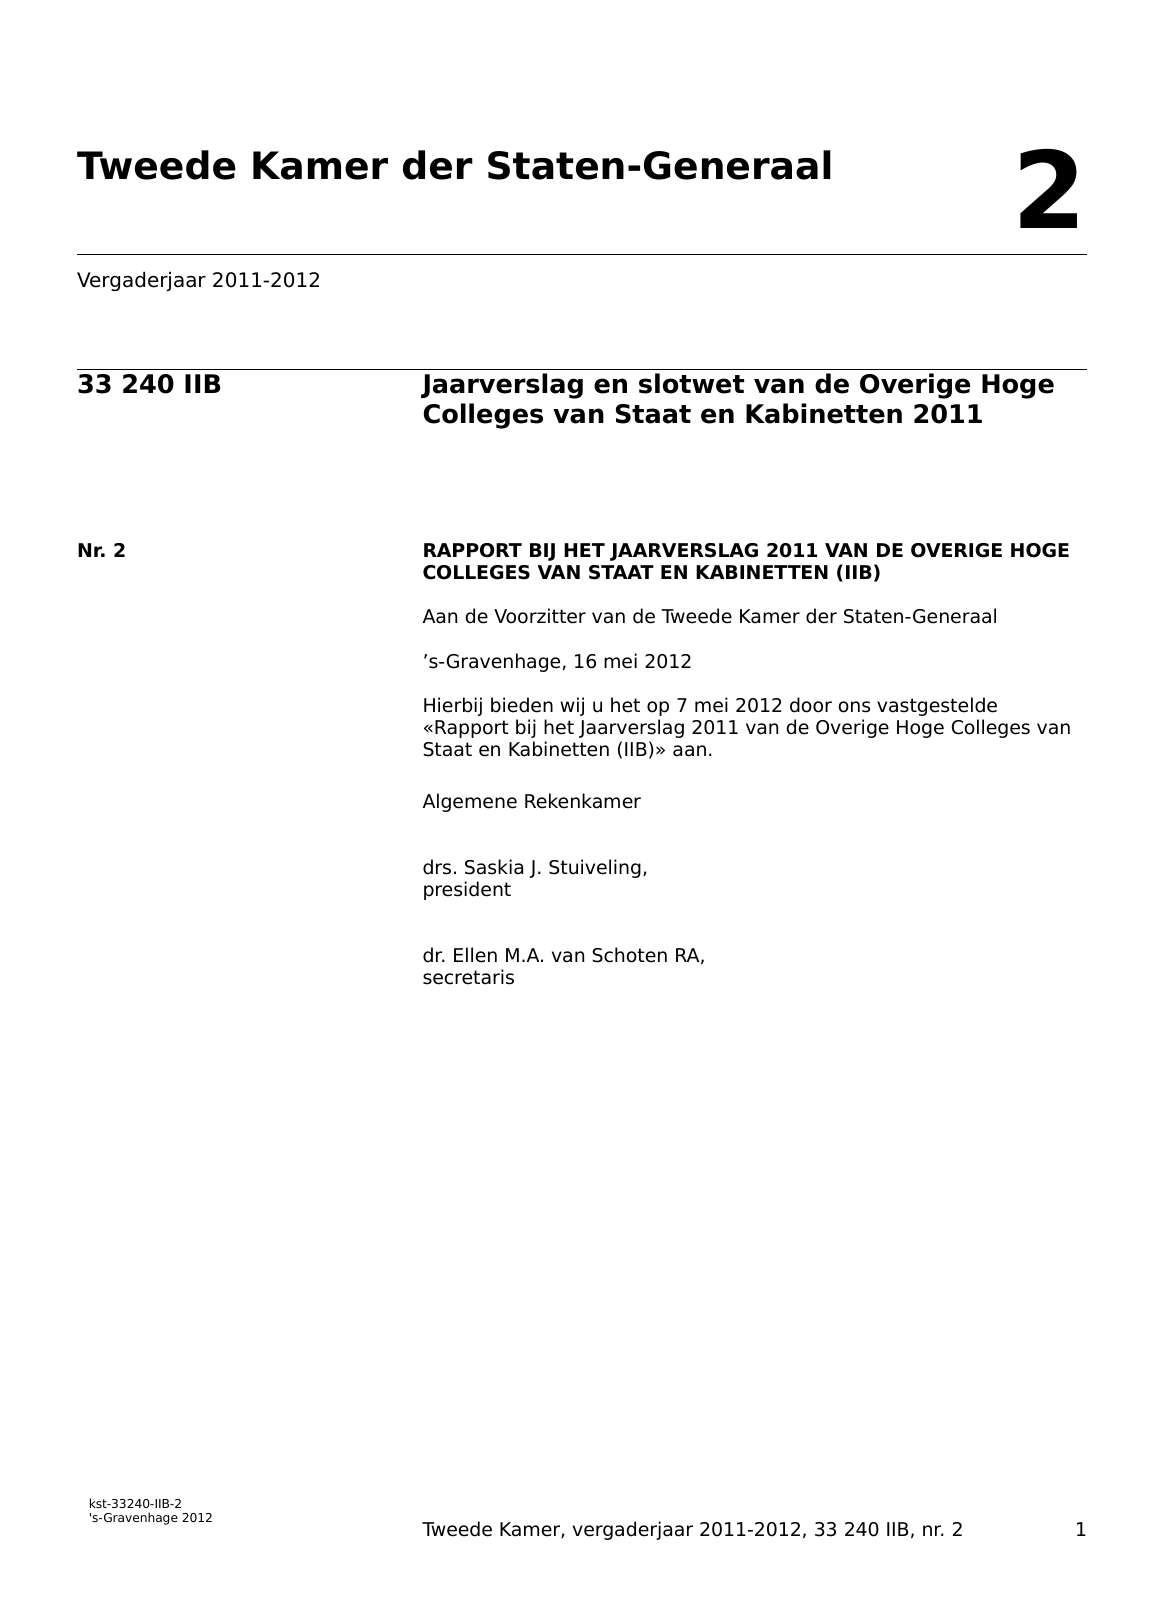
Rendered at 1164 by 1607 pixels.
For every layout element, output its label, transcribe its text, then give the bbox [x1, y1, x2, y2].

text Algemene Rekenkamer [422, 791, 1087, 813]
table_cell Vergaderjaar 2011-2012 [77, 255, 1087, 369]
text kst-33240-IIB-2 [88, 1497, 323, 1511]
subtitle Nr. 2 RAPPORT BIJ HET JAARVERSLAG 2011 VAN DE OVERIGE HOGE COLLEGES VAN STAAT EN KABINETTEN (IIB) [77, 540, 1087, 584]
table_header Tweede Kamer der Staten-Generaal [77, 130, 886, 254]
text dr. Ellen M.A. van Schoten RA, secretaris [422, 923, 1087, 989]
subtitle 33 240 IIB Jaarverslag en slotwet van de Overige Hoge Colleges van Staat en Kabinetten 2011 [77, 370, 1087, 429]
table_header 2 [886, 130, 1087, 254]
text Aan de Voorzitter van de Tweede Kamer der Staten-Generaal [422, 606, 1087, 628]
text 's-Gravenhage 2012 [88, 1511, 323, 1525]
text Hierbij bieden wij u het op 7 mei 2012 door ons vastgestelde «Rapport bij het Jaarverslag 2011 van de Overige Hoge Colleges van Staat en Kabinetten (IIB)» aan. [422, 695, 1087, 761]
text drs. Saskia J. Stuiveling, president [422, 835, 1087, 901]
text ’s-Gravenhage, 16 mei 2012 [422, 651, 1087, 672]
